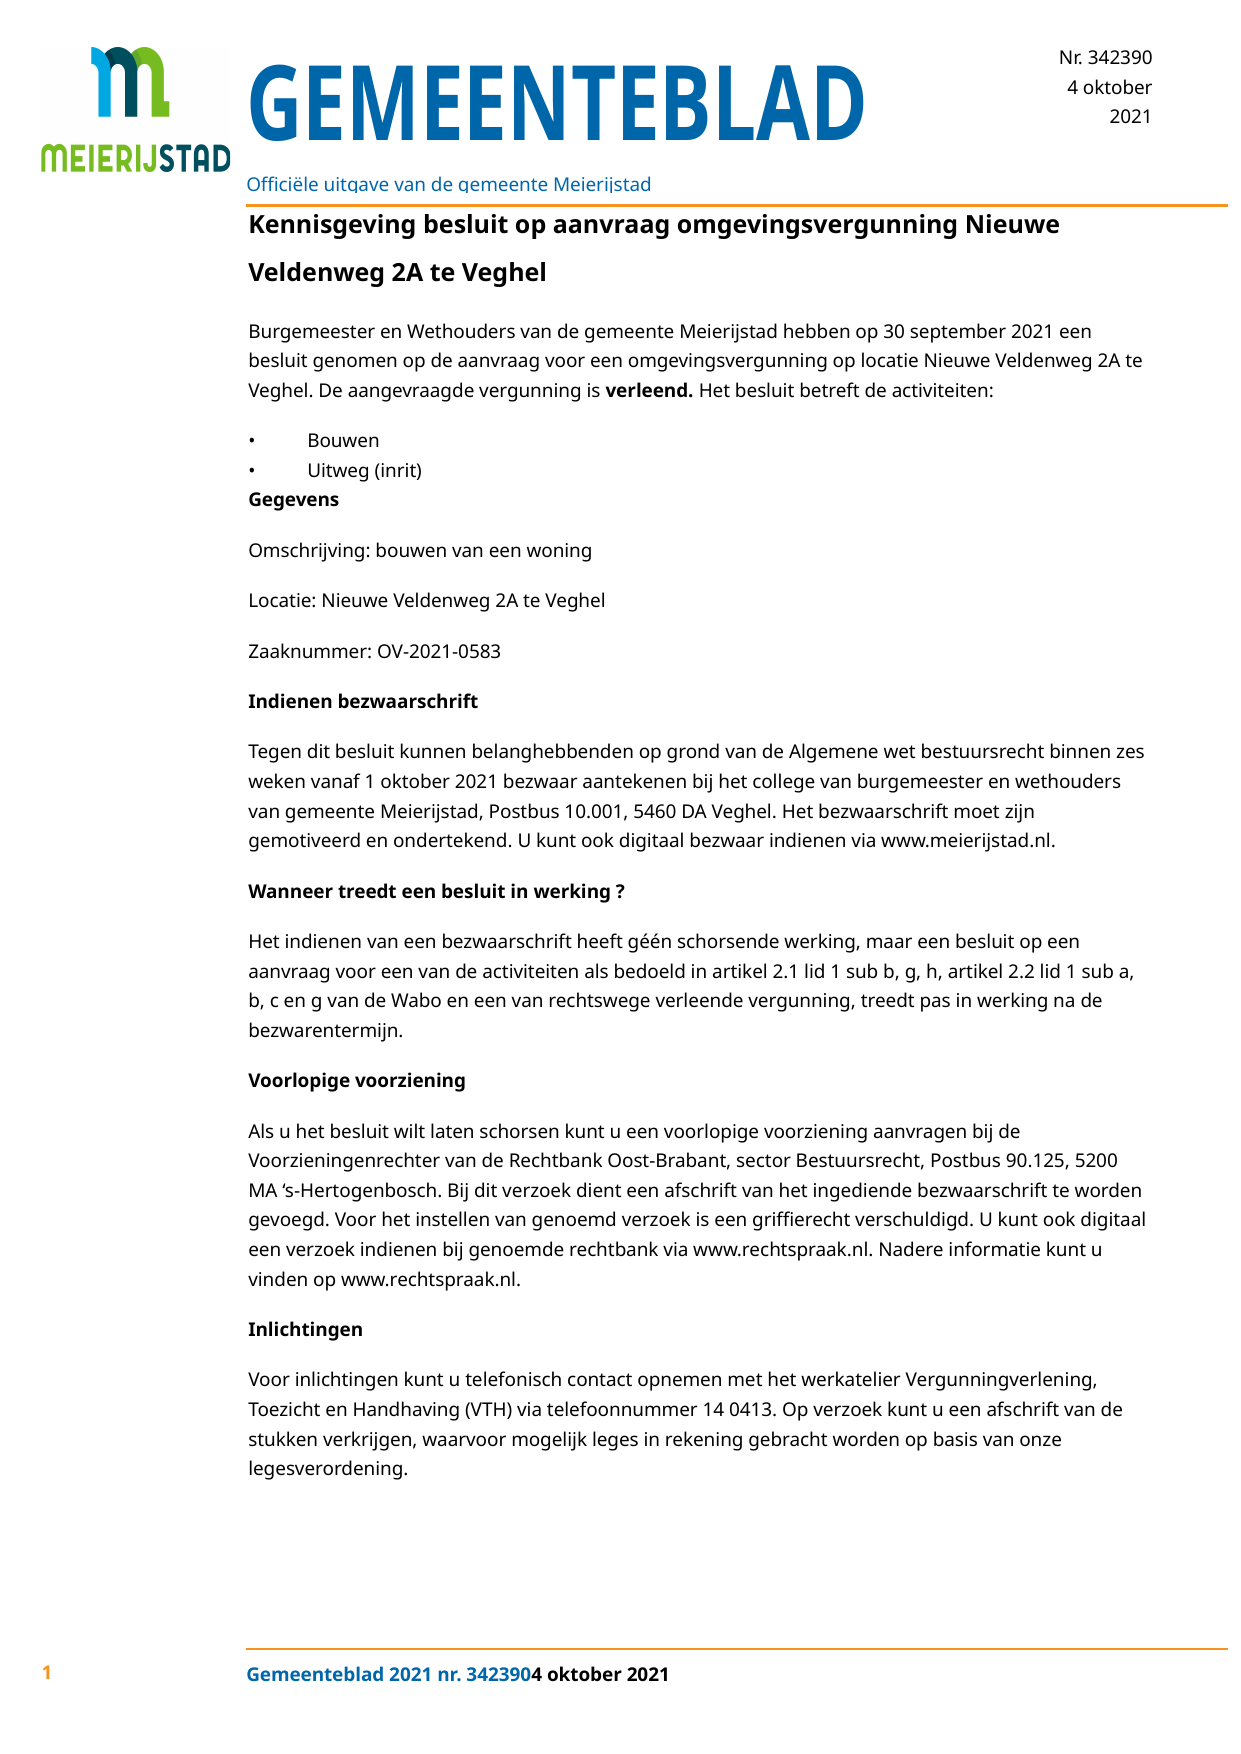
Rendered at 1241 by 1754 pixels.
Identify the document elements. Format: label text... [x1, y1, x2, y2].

list Uitweg (inrit) [248, 457, 1152, 483]
picture [41, 47, 231, 172]
text Tegen dit besluit kunnen belanghebbenden op grond van de Algemene wet bestuursrecht binnen zes weken vanaf 1 oktober 2021 bezwaar aantekenen bij het college van burgemeester en wethouders van gemeente Meierijstad, Postbus 10.001, 5460 DA Veghel. Het bezwaarschrift moet zijn gemotiveerd en ondertekend. U kunt ook digitaal bezwaar indienen via www.meierijstad.nl. [248, 739, 1152, 853]
text Als u het besluit wilt laten schorsen kunt u een voorlopige voorziening aanvragen bij de Voorzieningenrechter van de Rechtbank Oost-Brabant, sector Bestuursrecht, Postbus 90.125, 5200 MA ‘s-Hertogenbosch. Bij dit verzoek dient een afschrift van het ingediende bezwaarschrift te worden gevoegd. Voor het instellen van genoemd verzoek is een griffierecht verschuldigd. U kunt ook digitaal een verzoek indienen bij genoemde rechtbank via www.rechtspraak.nl. Nadere informatie kunt u vinden op www.rechtspraak.nl. [248, 1118, 1152, 1292]
text Omschrijving: bouwen van een woning [248, 537, 1152, 563]
text Locatie: Nieuwe Veldenweg 2A te Veghel [248, 587, 1152, 613]
text Burgemeester en Wethouders van de gemeente Meierijstad hebben op 30 september 2021 een besluit genomen op de aanvraag voor een omgevingsvergunning op locatie Nieuwe Veldenweg 2A te Veghel. De aangevraagde vergunning is verleend. Het besluit betreft de activiteiten: [248, 318, 1152, 403]
text Indienen bezwaarschrift [248, 688, 1152, 714]
text Wanneer treedt een besluit in werking ? [248, 878, 1152, 904]
text Zaaknummer: OV-2021-0583 [248, 638, 1152, 664]
text Kennisgeving besluit op aanvraag omgevingsvergunning Nieuwe Veldenweg 2A te Veghel [248, 207, 1152, 288]
text Gegevens [248, 487, 1152, 512]
list Bouwen [248, 427, 1152, 453]
text Inlichtingen [248, 1316, 1152, 1342]
text Voor inlichtingen kunt u telefonisch contact opnemen met het werkatelier Vergunningverlening, Toezicht en Handhaving (VTH) via telefoonnummer 14 0413. Op verzoek kunt u een afschrift van de stukken verkrijgen, waarvoor mogelijk leges in rekening gebracht worden op basis van onze legesverordening. [248, 1367, 1152, 1481]
text Voorlopige voorziening [248, 1067, 1152, 1093]
text Het indienen van een bezwaarschrift heeft géén schorsende werking, maar een besluit op een aanvraag voor een van de activiteiten als bedoeld in artikel 2.1 lid 1 sub b, g, h, artikel 2.2 lid 1 sub a, b, c en g van de Wabo en een van rechtswege verleende vergunning, treedt pas in werking na de bezwarentermijn. [248, 928, 1152, 1043]
